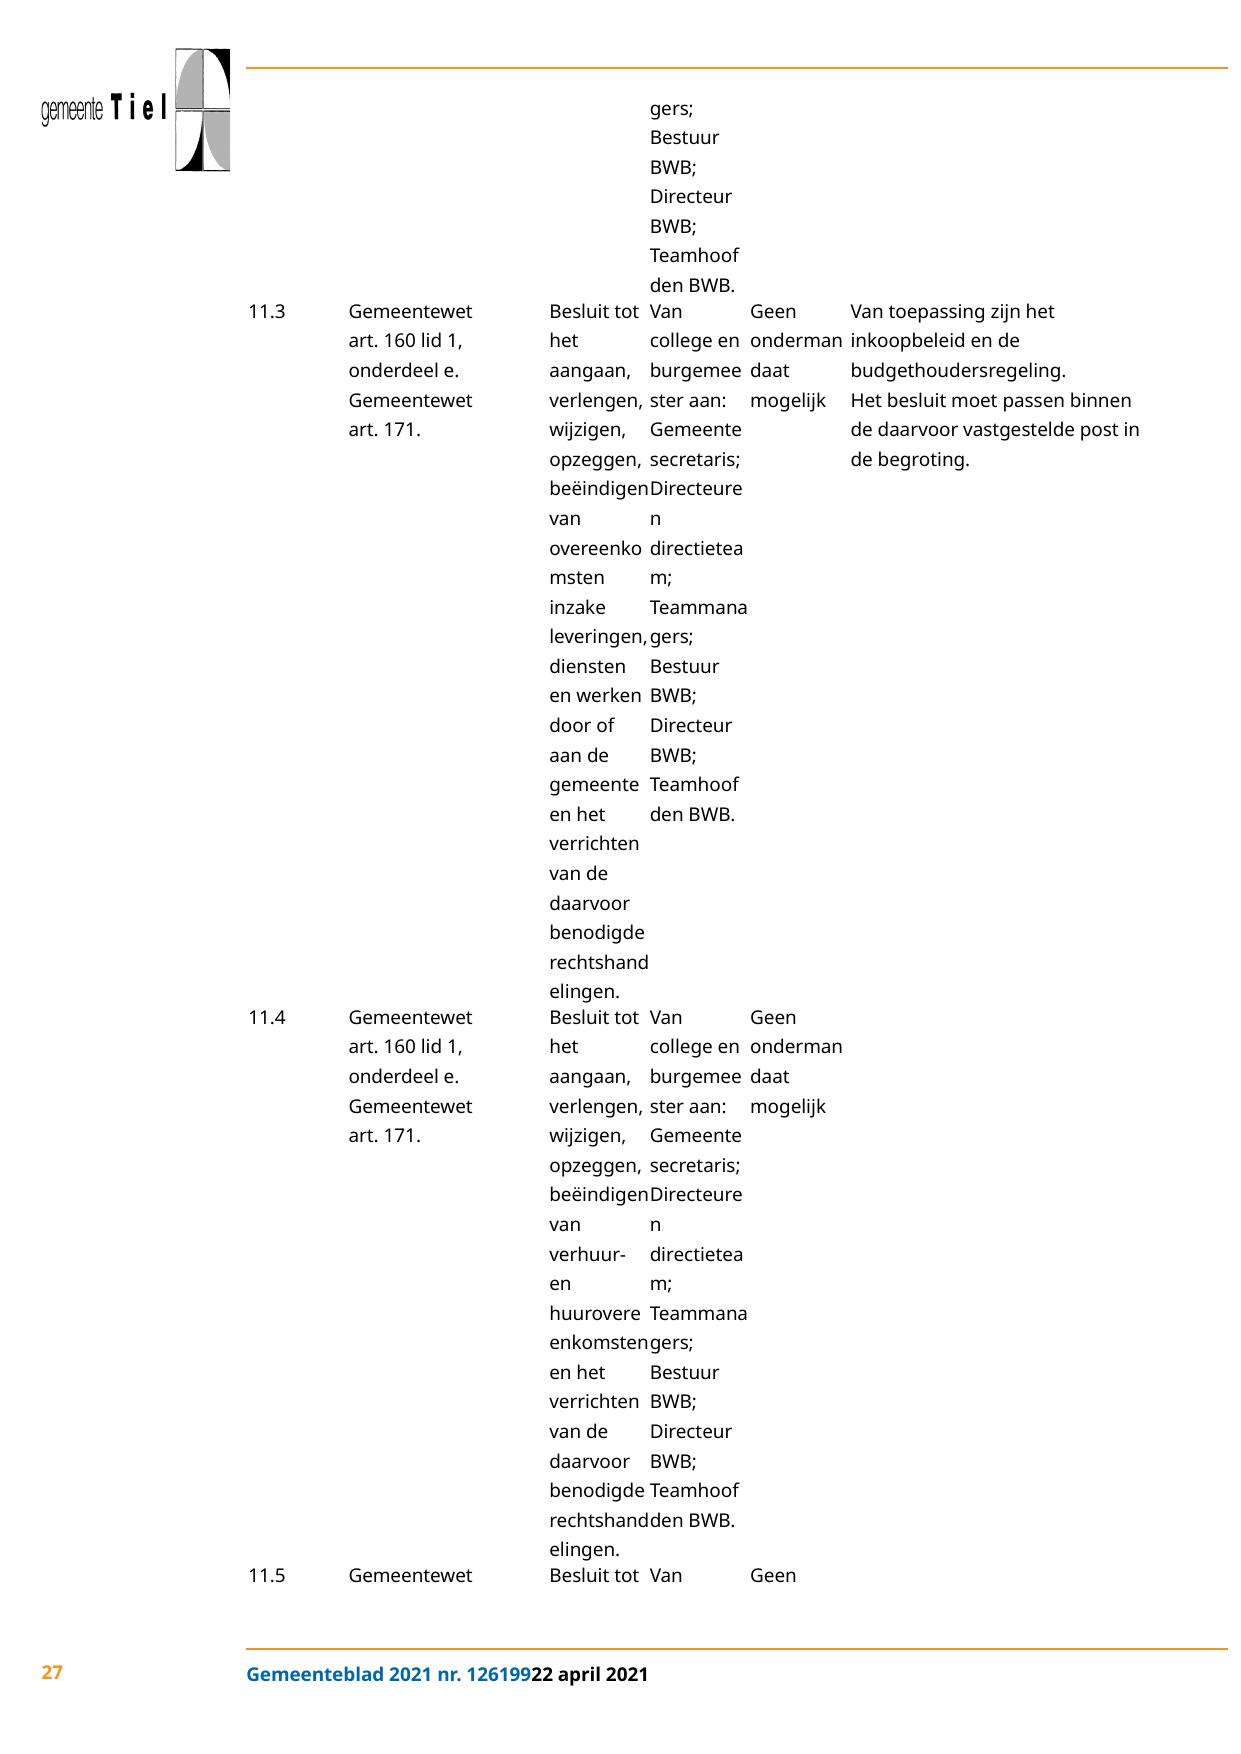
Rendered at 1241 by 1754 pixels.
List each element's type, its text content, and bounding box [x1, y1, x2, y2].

table_cell Gemeentewet art. 160 lid 1, onderdeel e. Gemeentewet art. 171. [348, 1004, 549, 1562]
table_cell Van toepassing zijn het inkoopbeleid en de budgethoudersregeling. Het besluit moet passen binnen de daarvoor vastgestelde post in de begroting. [850, 298, 1152, 1004]
picture [41, 47, 231, 172]
table_cell Geen ondermandaat mogelijk [750, 1004, 850, 1562]
table_cell [348, 95, 549, 298]
table_cell Besluit tot het aangaan, verlengen, wijzigen, opzeggen, beëindigen van overeenkomsten inzake leveringen, diensten en werken door of aan de gemeente en het verrichten van de daarvoor benodigde rechtshandelingen. [549, 298, 649, 1004]
table_cell [850, 1004, 1152, 1562]
table_cell [248, 95, 348, 298]
table_cell [850, 1563, 1152, 1588]
table_cell Geen ondermandaat mogelijk [750, 298, 850, 1004]
table_cell Van [650, 1563, 750, 1588]
table_cell Besluit tot [549, 1563, 649, 1588]
table_cell Geen [750, 1563, 850, 1588]
table_cell Van college en burgemeester aan: Gemeentesecretaris; Directeuren directieteam; Teammanagers; Bestuur BWB; Directeur BWB; Teamhoofden BWB. [650, 298, 750, 1004]
table_cell [549, 95, 649, 298]
table_cell 11.5 [248, 1563, 348, 1588]
table_cell 11.3 [248, 298, 348, 1004]
table_cell Gemeentewet art. 160 lid 1, onderdeel e. Gemeentewet art. 171. [348, 298, 549, 1004]
table_cell 11.4 [248, 1004, 348, 1562]
table_cell Gemeentewet [348, 1563, 549, 1588]
table_cell Van college en burgemeester aan: Gemeentesecretaris; Directeuren directieteam; Teammanagers; Bestuur BWB; Directeur BWB; Teamhoofden BWB. [650, 1004, 750, 1562]
table_cell gers; Bestuur BWB; Directeur BWB; Teamhoofden BWB. [650, 95, 750, 298]
table_cell [750, 95, 850, 298]
table_cell [850, 95, 1152, 298]
table_cell Besluit tot het aangaan, verlengen, wijzigen, opzeggen, beëindigen van verhuur- en huurovereenkomsten en het verrichten van de daarvoor benodigde rechtshandelingen. [549, 1004, 649, 1562]
